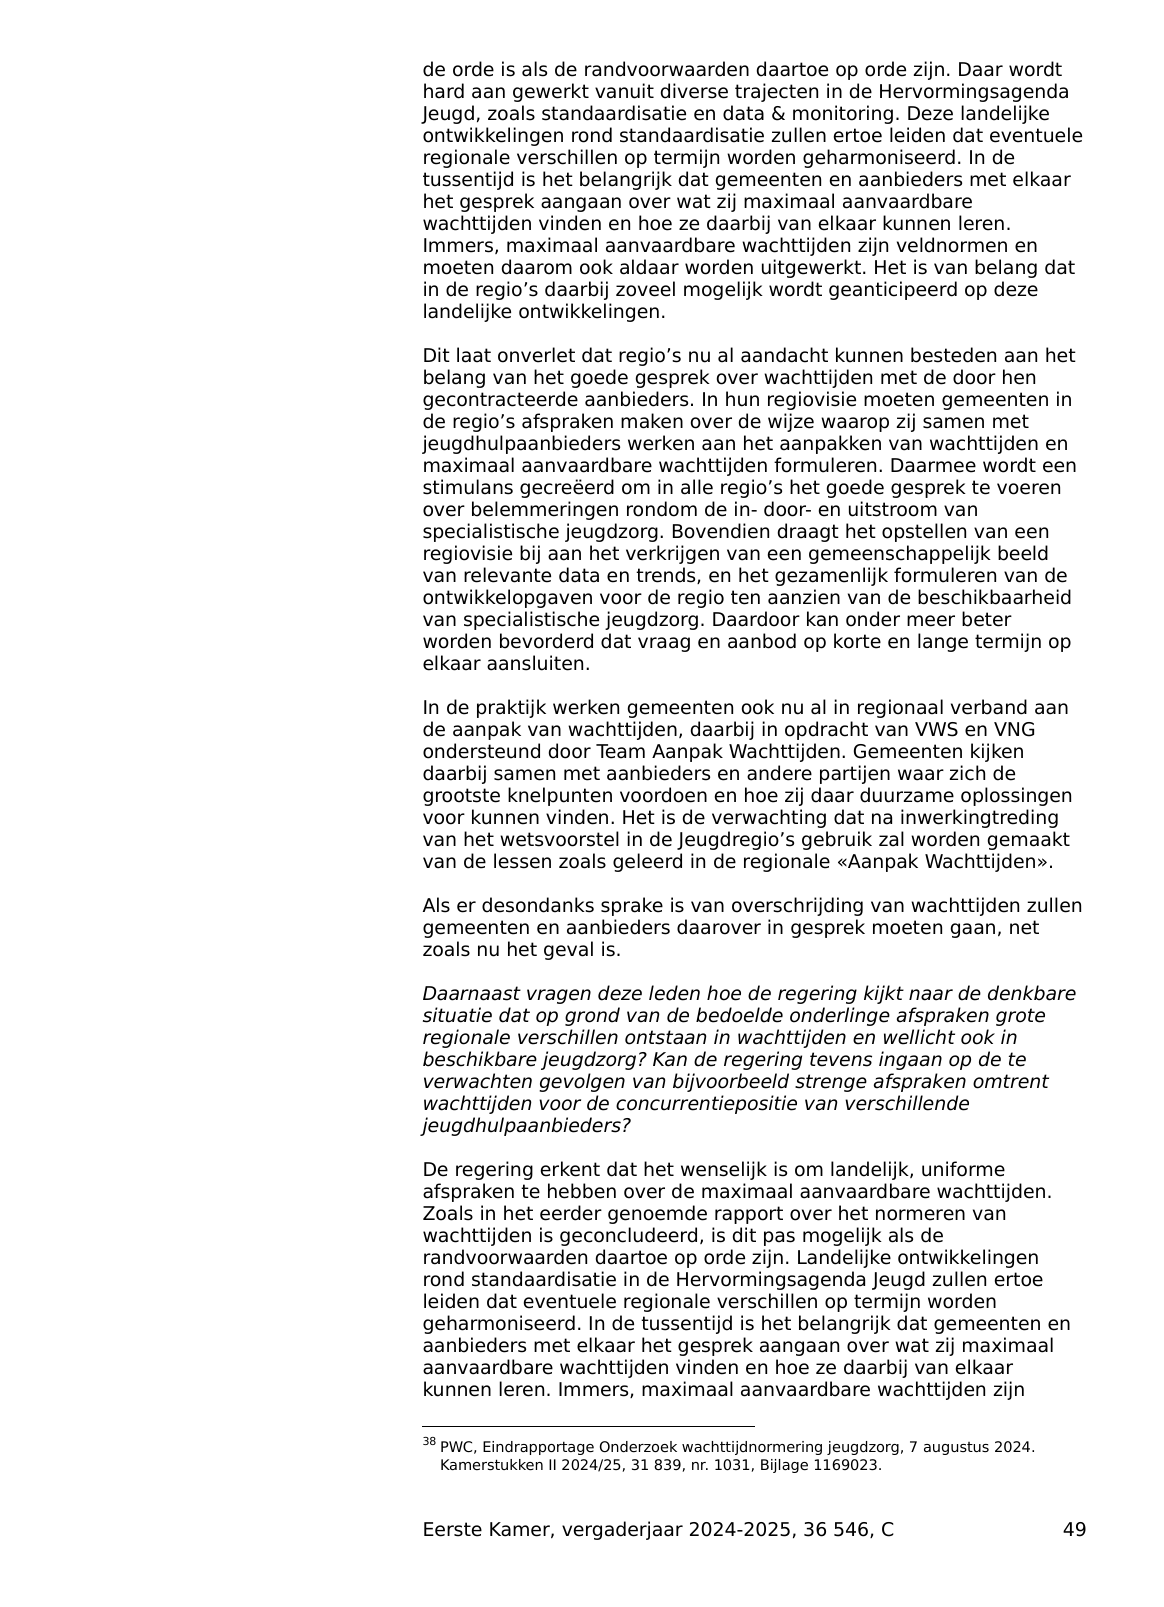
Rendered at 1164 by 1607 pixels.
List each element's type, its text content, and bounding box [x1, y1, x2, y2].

text PWC, Eindrapportage Onderzoek wachttijdnormering jeugdzorg, 7 augustus 2024. Kamerstukken II 2024/25, 31 839, nr. 1031, Bijlage 1169023. [422, 1435, 1087, 1474]
text de orde is als de randvoorwaarden daartoe op orde zijn. Daar wordt hard aan gewerkt vanuit diverse trajecten in de Hervormingsagenda Jeugd, zoals standaardisatie en data & monitoring. Deze landelijke ontwikkelingen rond standaardisatie zullen ertoe leiden dat eventuele regionale verschillen op termijn worden geharmoniseerd. In de tussentijd is het belangrijk dat gemeenten en aanbieders met elkaar het gesprek aangaan over wat zij maximaal aanvaardbare wachttijden vinden en hoe ze daarbij van elkaar kunnen leren. Immers, maximaal aanvaardbare wachttijden zijn veldnormen en moeten daarom ook aldaar worden uitgewerkt. Het is van belang dat in de regio’s daarbij zoveel mogelijk wordt geanticipeerd op deze landelijke ontwikkelingen. [422, 59, 1087, 323]
text Daarnaast vragen deze leden hoe de regering kijkt naar de denkbare situatie dat op grond van de bedoelde onderlinge afspraken grote regionale verschillen ontstaan in wachttijden en wellicht ook in beschikbare jeugdzorg? Kan de regering tevens ingaan op de te verwachten gevolgen van bijvoorbeeld strenge afspraken omtrent wachttijden voor de concurrentiepositie van verschillende jeugdhulpaanbieders? [422, 983, 1087, 1137]
text Als er desondanks sprake is van overschrijding van wachttijden zullen gemeenten en aanbieders daarover in gesprek moeten gaan, net zoals nu het geval is. [422, 895, 1087, 961]
text De regering erkent dat het wenselijk is om landelijk, uniforme afspraken te hebben over de maximaal aanvaardbare wachttijden. Zoals in het eerder genoemde rapport over het normeren van wachttijden is geconcludeerd, is dit pas mogelijk als de randvoorwaarden daartoe op orde zijn. Landelijke ontwikkelingen rond standaardisatie in de Hervormingsagenda Jeugd zullen ertoe leiden dat eventuele regionale verschillen op termijn worden geharmoniseerd. In de tussentijd is het belangrijk dat gemeenten en aanbieders met elkaar het gesprek aangaan over wat zij maximaal aanvaardbare wachttijden vinden en hoe ze daarbij van elkaar kunnen leren. Immers, maximaal aanvaardbare wachttijden zijn [422, 1159, 1087, 1401]
text Dit laat onverlet dat regio’s nu al aandacht kunnen besteden aan het belang van het goede gesprek over wachttijden met de door hen gecontracteerde aanbieders. In hun regiovisie moeten gemeenten in de regio’s afspraken maken over de wijze waarop zij samen met jeugdhulpaanbieders werken aan het aanpakken van wachttijden en maximaal aanvaardbare wachttijden formuleren. Daarmee wordt een stimulans gecreëerd om in alle regio’s het goede gesprek te voeren over belemmeringen rondom de in- door- en uitstroom van specialistische jeugdzorg. Bovendien draagt het opstellen van een regiovisie bij aan het verkrijgen van een gemeenschappelijk beeld van relevante data en trends, en het gezamenlijk formuleren van de ontwikkelopgaven voor de regio ten aanzien van de beschikbaarheid van specialistische jeugdzorg. Daardoor kan onder meer beter worden bevorderd dat vraag en aanbod op korte en lange termijn op elkaar aansluiten. [422, 345, 1087, 675]
text In de praktijk werken gemeenten ook nu al in regionaal verband aan de aanpak van wachttijden, daarbij in opdracht van VWS en VNG ondersteund door Team Aanpak Wachttijden. Gemeenten kijken daarbij samen met aanbieders en andere partijen waar zich de grootste knelpunten voordoen en hoe zij daar duurzame oplossingen voor kunnen vinden. Het is de verwachting dat na inwerkingtreding van het wetsvoorstel in de Jeugdregio’s gebruik zal worden gemaakt van de lessen zoals geleerd in de regionale «Aanpak Wachttijden». [422, 697, 1087, 873]
